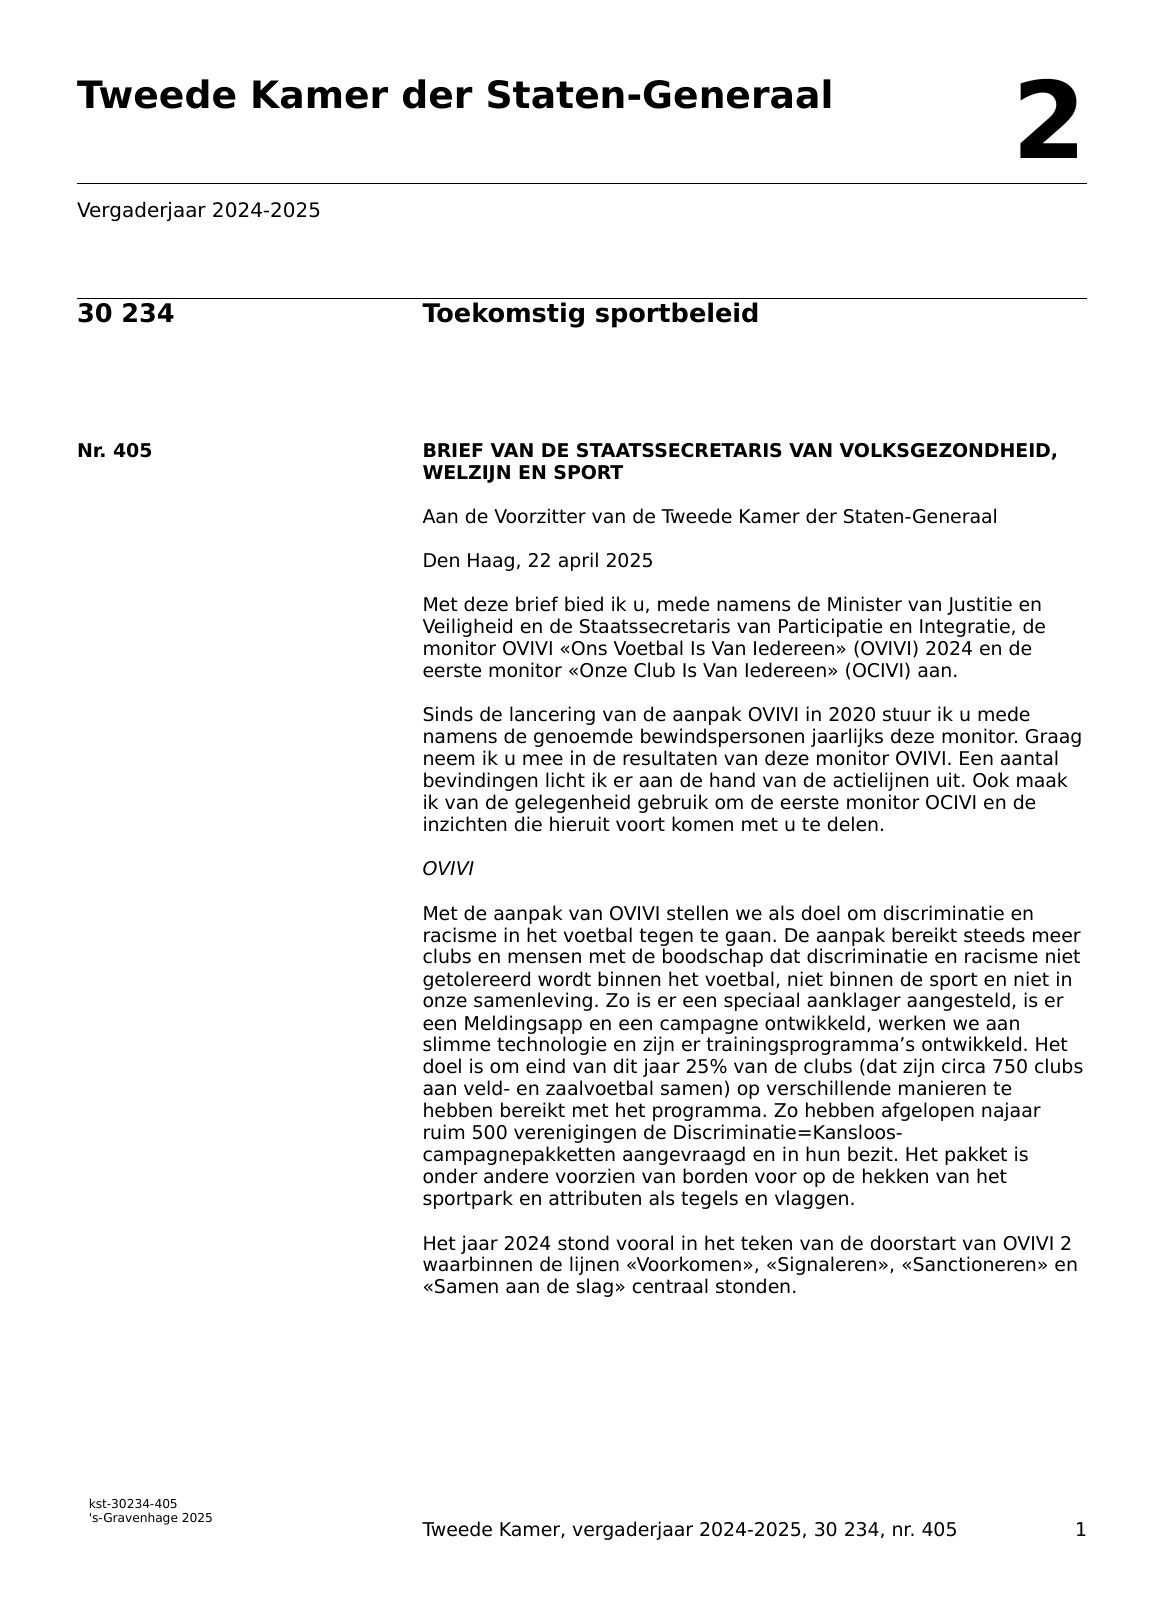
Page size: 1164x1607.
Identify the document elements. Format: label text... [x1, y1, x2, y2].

table_cell Vergaderjaar 2024-2025 [77, 184, 1087, 298]
text Aan de Voorzitter van de Tweede Kamer der Staten-Generaal [422, 506, 1087, 528]
text Met deze brief bied ik u, mede namens de Minister van Justitie en Veiligheid en de Staatssecretaris van Participatie en Integratie, de monitor OVIVI «Ons Voetbal Is Van Iedereen» (OVIVI) 2024 en de eerste monitor «Onze Club Is Van Iedereen» (OCIVI) aan. [422, 594, 1087, 682]
text Met de aanpak van OVIVI stellen we als doel om discriminatie en racisme in het voetbal tegen te gaan. De aanpak bereikt steeds meer clubs en mensen met de boodschap dat discriminatie en racisme niet getolereerd wordt binnen het voetbal, niet binnen de sport en niet in onze samenleving. Zo is er een speciaal aanklager aangesteld, is er een Meldingsapp en een campagne ontwikkeld, werken we aan slimme technologie en zijn er trainingsprogramma’s ontwikkeld. Het doel is om eind van dit jaar 25% van de clubs (dat zijn circa 750 clubs aan veld- en zaalvoetbal samen) op verschillende manieren te hebben bereikt met het programma. Zo hebben afgelopen najaar ruim 500 verenigingen de Discriminatie=Kansloos-campagnepakketten aangevraagd en in hun bezit. Het pakket is onder andere voorzien van borden voor op de hekken van het sportpark en attributen als tegels en vlaggen. [422, 902, 1087, 1210]
table_header Tweede Kamer der Staten-Generaal [77, 59, 886, 183]
subtitle Nr. 405 BRIEF VAN DE STAATSSECRETARIS VAN VOLKSGEZONDHEID, WELZIJN EN SPORT [77, 440, 1087, 484]
subtitle OVIVI [422, 858, 1087, 880]
text Sinds de lancering van de aanpak OVIVI in 2020 stuur ik u mede namens de genoemde bewindspersonen jaarlijks deze monitor. Graag neem ik u mee in de resultaten van deze monitor OVIVI. Een aantal bevindingen licht ik er aan de hand van de actielijnen uit. Ook maak ik van de gelegenheid gebruik om de eerste monitor OCIVI en de inzichten die hieruit voort komen met u te delen. [422, 704, 1087, 836]
text Het jaar 2024 stond vooral in het teken van de doorstart van OVIVI 2 waarbinnen de lijnen «Voorkomen», «Signaleren», «Sanctioneren» en «Samen aan de slag» centraal stonden. [422, 1232, 1087, 1298]
table_header 2 [886, 59, 1087, 183]
subtitle 30 234 Toekomstig sportbeleid [77, 299, 1087, 329]
text 's-Gravenhage 2025 [88, 1511, 323, 1525]
text kst-30234-405 [88, 1497, 323, 1511]
text Den Haag, 22 april 2025 [422, 550, 1087, 572]
